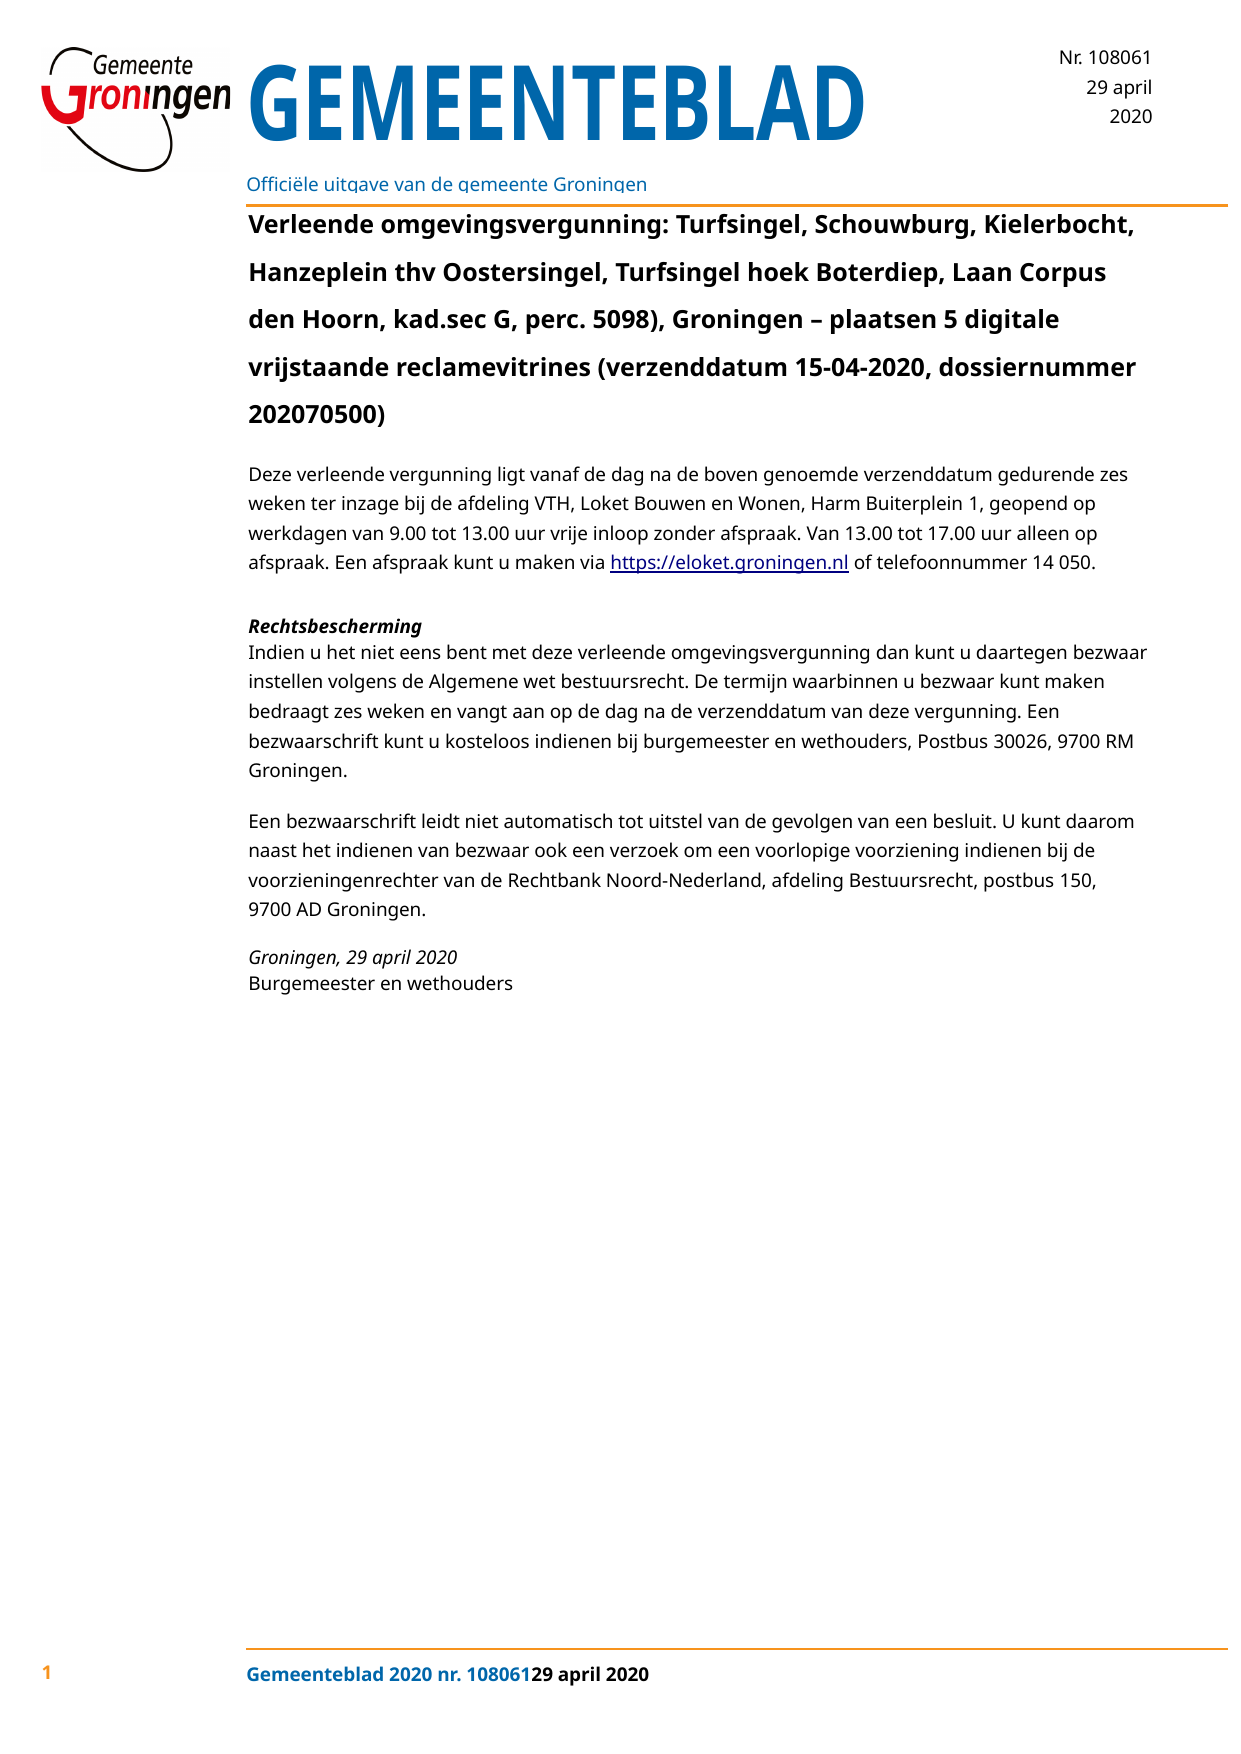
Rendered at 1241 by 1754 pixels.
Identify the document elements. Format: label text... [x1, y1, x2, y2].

text Deze verleende vergunning ligt vanaf de dag na de boven genoemde verzenddatum gedurende zes weken ter inzage bij de afdeling VTH, Loket Bouwen en Wonen, Harm Buiterplein 1, geopend op werkdagen van 9.00 tot 13.00 uur vrije inloop zonder afspraak. Van 13.00 tot 17.00 uur alleen op afspraak. Een afspraak kunt u maken via https://eloket.groningen.nl of telefoonnummer 14 050. [248, 461, 1152, 575]
text Indien u het niet eens bent met deze verleende omgevingsvergunning dan kunt u daartegen bezwaar instellen volgens de Algemene wet bestuursrecht. De termijn waarbinnen u bezwaar kunt maken bedraagt zes weken en vangt aan op de dag na de verzenddatum van deze vergunning. Een bezwaarschrift kunt u kosteloos indienen bij burgemeester en wethouders, Postbus 30026, 9700 RM Groningen. [248, 639, 1152, 783]
text Burgemeester en wethouders [248, 970, 1152, 996]
text Een bezwaarschrift leidt niet automatisch tot uitstel van de gevolgen van een besluit. U kunt daarom naast het indienen van bezwaar ook een verzoek om een voorlopige voorziening indienen bij de voorzieningenrechter van de Rechtbank Noord-Nederland, afdeling Bestuursrecht, postbus 150, 9700 AD Groningen. [248, 808, 1152, 922]
picture [41, 47, 231, 172]
text Rechtsbescherming [248, 613, 1152, 639]
text Groningen, 29 april 2020 [248, 944, 1152, 970]
text Verleende omgevingsvergunning: Turfsingel, Schouwburg, Kielerbocht, Hanzeplein thv Oostersingel, Turfsingel hoek Boterdiep, Laan Corpus den Hoorn, kad.sec G, perc. 5098), Groningen – plaatsen 5 digitale vrijstaande reclamevitrines (verzenddatum 15-04-2020, dossiernummer 202070500) [248, 207, 1152, 431]
